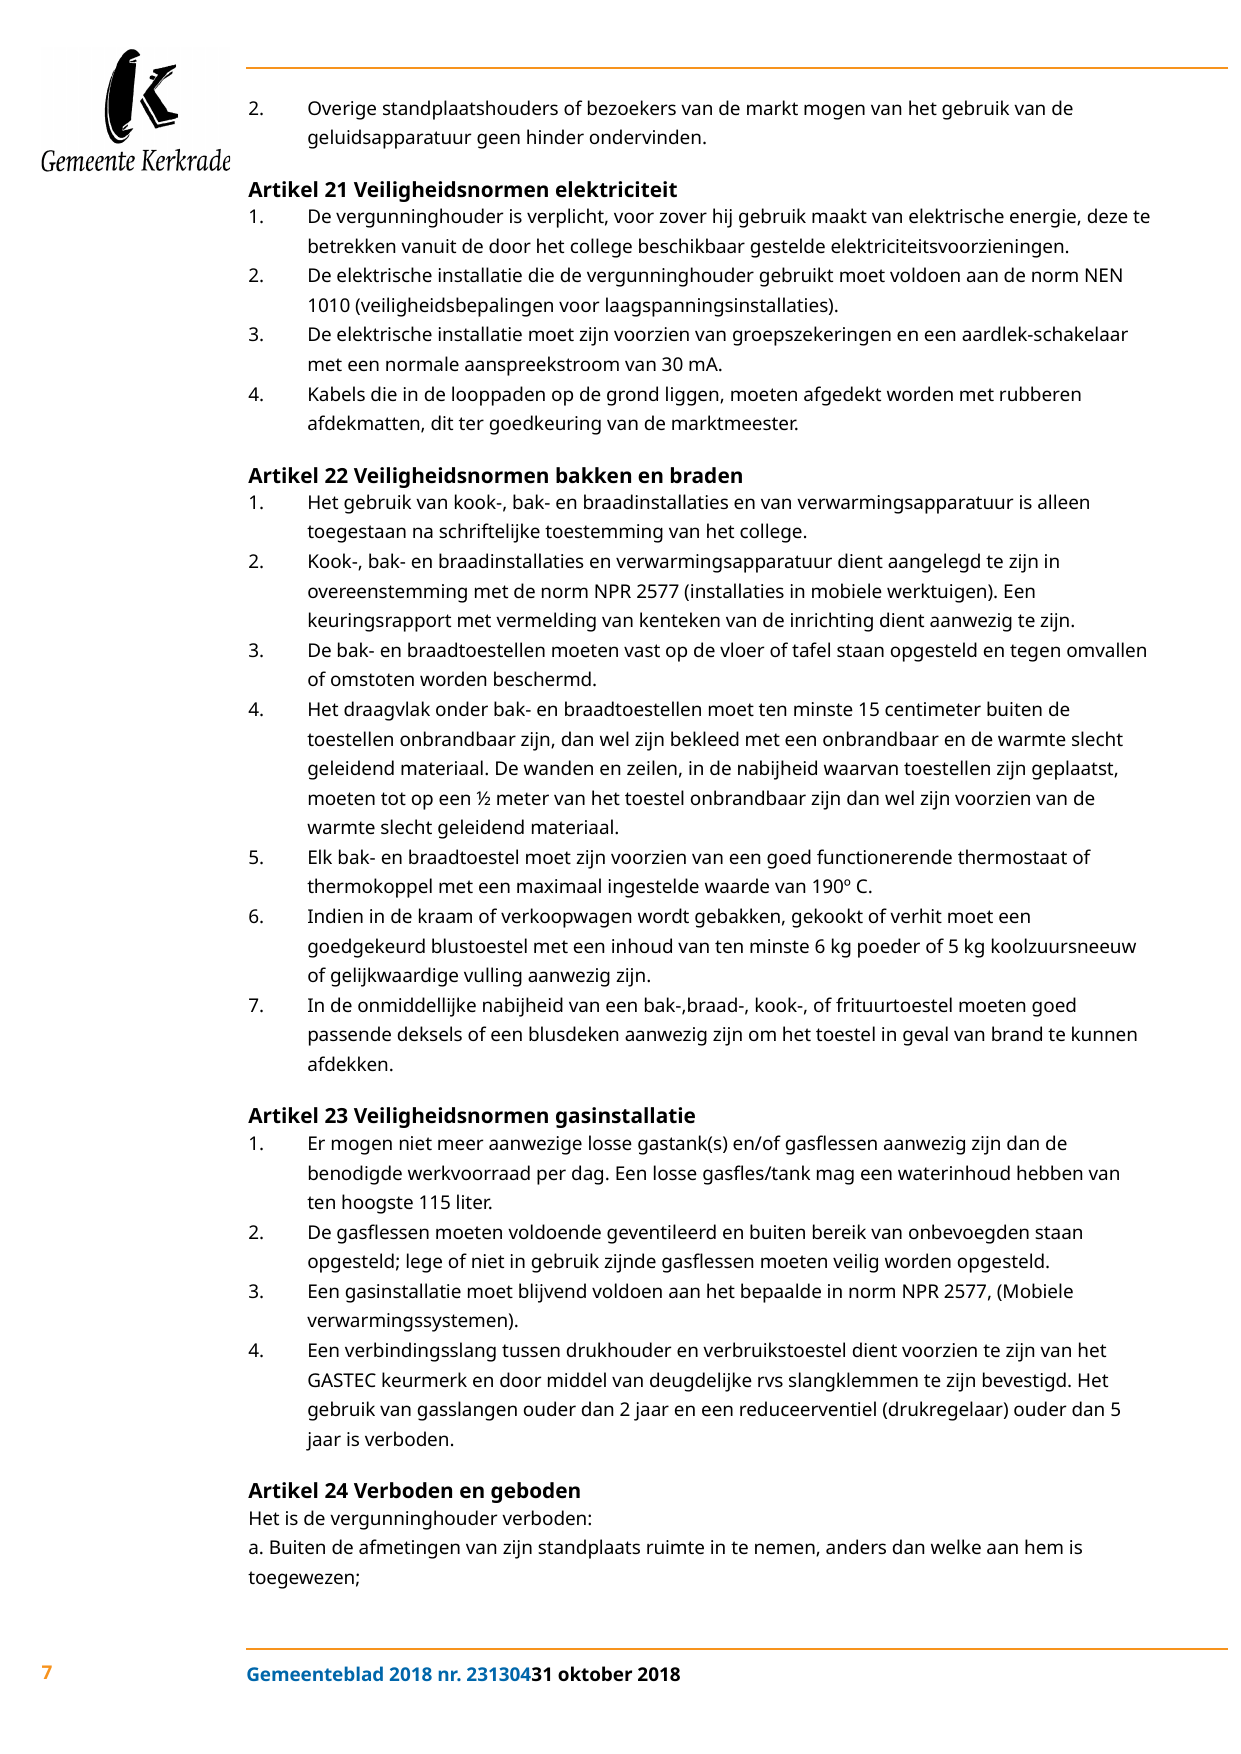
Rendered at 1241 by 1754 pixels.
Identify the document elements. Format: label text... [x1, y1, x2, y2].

text Het is de vergunninghouder verboden: [248, 1505, 1152, 1531]
list De vergunninghouder is verplicht, voor zover hij gebruik maakt van elektrische energie, deze te betrekken vanuit de door het college beschikbaar gestelde elektriciteitsvoorzieningen. [248, 203, 1152, 258]
list In de onmiddellijke nabijheid van een bak-,braad-, kook-, of frituurtoestel moeten goed passende deksels of een blusdeken aanwezig zijn om het toestel in geval van brand te kunnen afdekken. [248, 992, 1152, 1077]
list Het gebruik van kook-, bak- en braadinstallaties en van verwarmingsapparatuur is alleen toegestaan na schriftelijke toestemming van het college. [248, 489, 1152, 544]
text Artikel 22 Veiligheidsnormen bakken en braden [248, 461, 1152, 489]
list Indien in de kraam of verkoopwagen wordt gebakken, gekookt of verhit moet een goedgekeurd blustoestel met een inhoud van ten minste 6 kg poeder of 5 kg koolzuursneeuw of gelijkwaardige vulling aanwezig zijn. [248, 903, 1152, 988]
list De elektrische installatie moet zijn voorzien van groepszekeringen en een aardlek-schakelaar met een normale aanspreekstroom van 30 mA. [248, 322, 1152, 377]
list Kabels die in de looppaden op de grond liggen, moeten afgedekt worden met rubberen afdekmatten, dit ter goedkeuring van de marktmeester. [248, 381, 1152, 436]
text Artikel 21 Veiligheidsnormen elektriciteit [248, 175, 1152, 203]
list Een verbindingsslang tussen drukhouder en verbruikstoestel dient voorzien te zijn van het GASTEC keurmerk en door middel van deugdelijke rvs slangklemmen te zijn bevestigd. Het gebruik van gasslangen ouder dan 2 jaar en een reduceerventiel (drukregelaar) ouder dan 5 jaar is verboden. [248, 1337, 1152, 1452]
list Er mogen niet meer aanwezige losse gastank(s) en/of gasflessen aanwezig zijn dan de benodigde werkvoorraad per dag. Een losse gasfles/tank mag een waterinhoud hebben van ten hoogste 115 liter. [248, 1130, 1152, 1215]
list Elk bak- en braadtoestel moet zijn voorzien van een goed functionerende thermostaat of thermokoppel met een maximaal ingestelde waarde van 190º C. [248, 844, 1152, 899]
list De gasflessen moeten voldoende geventileerd en buiten bereik van onbevoegden staan opgesteld; lege of niet in gebruik zijnde gasflessen moeten veilig worden opgesteld. [248, 1219, 1152, 1274]
text Artikel 23 Veiligheidsnormen gasinstallatie [248, 1102, 1152, 1130]
picture [41, 47, 231, 172]
list Een gasinstallatie moet blijvend voldoen aan het bepaalde in norm NPR 2577, (Mobiele verwarmingssystemen). [248, 1278, 1152, 1333]
list De bak- en braadtoestellen moeten vast op de vloer of tafel staan opgesteld en tegen omvallen of omstoten worden beschermd. [248, 637, 1152, 692]
text a. Buiten de afmetingen van zijn standplaats ruimte in te nemen, anders dan welke aan hem is toegewezen; [248, 1534, 1152, 1590]
list Kook-, bak- en braadinstallaties en verwarmingsapparatuur dient aangelegd te zijn in overeenstemming met de norm NPR 2577 (installaties in mobiele werktuigen). Een keuringsrapport met vermelding van kenteken van de inrichting dient aanwezig te zijn. [248, 548, 1152, 633]
list Overige standplaatshouders of bezoekers van de markt mogen van het gebruik van de geluidsapparatuur geen hinder ondervinden. [248, 95, 1152, 150]
text Artikel 24 Verboden en geboden [248, 1476, 1152, 1505]
list De elektrische installatie die de vergunninghouder gebruikt moet voldoen aan de norm NEN 1010 (veiligheidsbepalingen voor laagspanningsinstallaties). [248, 262, 1152, 318]
list Het draagvlak onder bak- en braadtoestellen moet ten minste 15 centimeter buiten de toestellen onbrandbaar zijn, dan wel zijn bekleed met een onbrandbaar en de warmte slecht geleidend materiaal. De wanden en zeilen, in de nabijheid waarvan toestellen zijn geplaatst, moeten tot op een ½ meter van het toestel onbrandbaar zijn dan wel zijn voorzien van de warmte slecht geleidend materiaal. [248, 696, 1152, 840]
